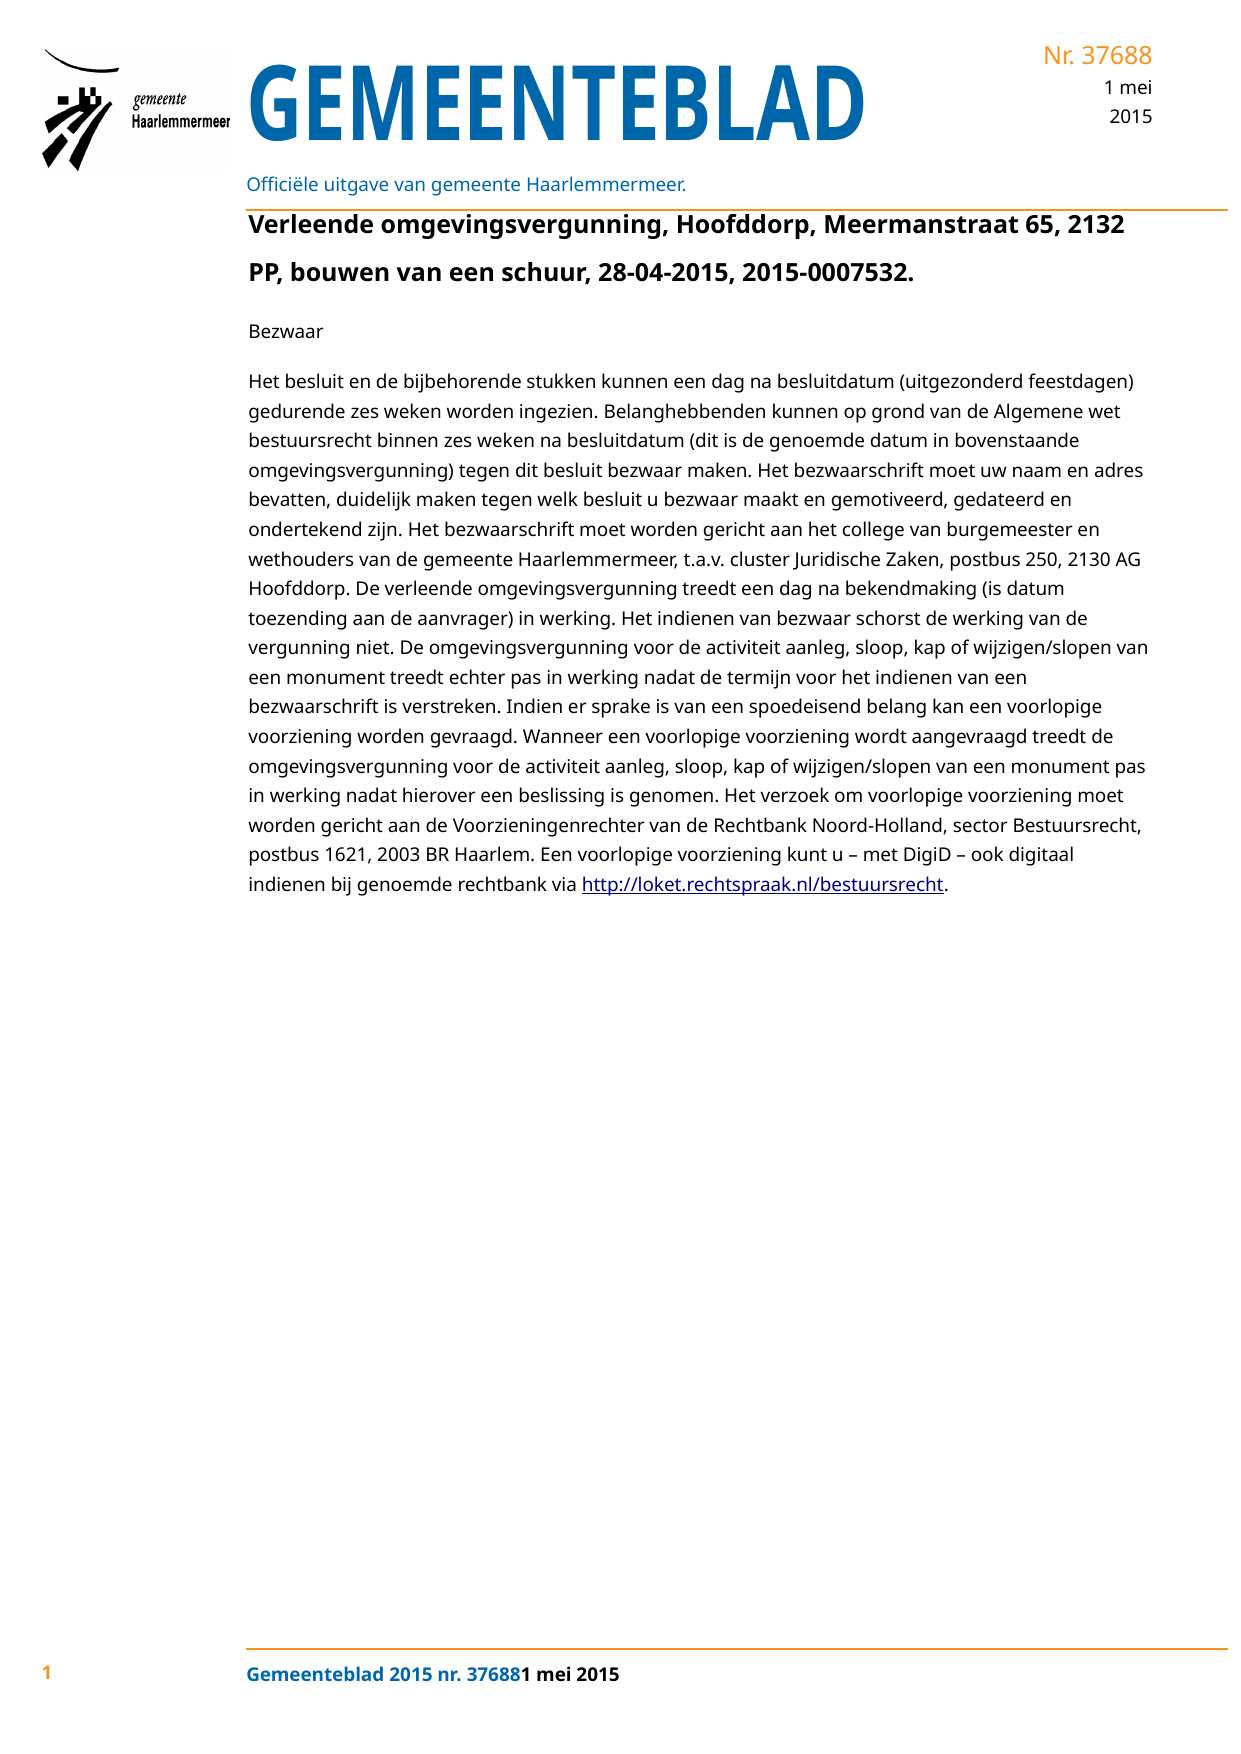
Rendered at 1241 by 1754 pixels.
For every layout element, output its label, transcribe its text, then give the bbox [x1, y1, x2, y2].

text Het besluit en de bijbehorende stukken kunnen een dag na besluitdatum (uitgezonderd feestdagen) gedurende zes weken worden ingezien. Belanghebbenden kunnen op grond van de Algemene wet bestuursrecht binnen zes weken na besluitdatum (dit is de genoemde datum in bovenstaande omgevingsvergunning) tegen dit besluit bezwaar maken. Het bezwaarschrift moet uw naam en adres bevatten, duidelijk maken tegen welk besluit u bezwaar maakt en gemotiveerd, gedateerd en ondertekend zijn. Het bezwaarschrift moet worden gericht aan het college van burgemeester en wethouders van de gemeente Haarlemmermeer, t.a.v. cluster Juridische Zaken, postbus 250, 2130 AG Hoofddorp. De verleende omgevingsvergunning treedt een dag na bekendmaking (is datum toezending aan de aanvrager) in werking. Het indienen van bezwaar schorst de werking van de vergunning niet. De omgevingsvergunning voor de activiteit aanleg, sloop, kap of wijzigen/slopen van een monument treedt echter pas in werking nadat de termijn voor het indienen van een bezwaarschrift is verstreken. Indien er sprake is van een spoedeisend belang kan een voorlopige voorziening worden gevraagd. Wanneer een voorlopige voorziening wordt aangevraagd treedt de omgevingsvergunning voor de activiteit aanleg, sloop, kap of wijzigen/slopen van een monument pas in werking nadat hierover een beslissing is genomen. Het verzoek om voorlopige voorziening moet worden gericht aan de Voorzieningenrechter van de Rechtbank Noord-Holland, sector Bestuursrecht, postbus 1621, 2003 BR Haarlem. Een voorlopige voorziening kunt u – met DigiD – ook digitaal indienen bij genoemde rechtbank via http://loket.rechtspraak.nl/bestuursrecht. [248, 368, 1152, 897]
text Bezwaar [248, 318, 1152, 344]
text Verleende omgevingsvergunning, Hoofddorp, Meermanstraat 65, 2132 PP, bouwen van een schuur, 28-04-2015, 2015-0007532. [248, 211, 1152, 288]
picture [41, 47, 231, 172]
